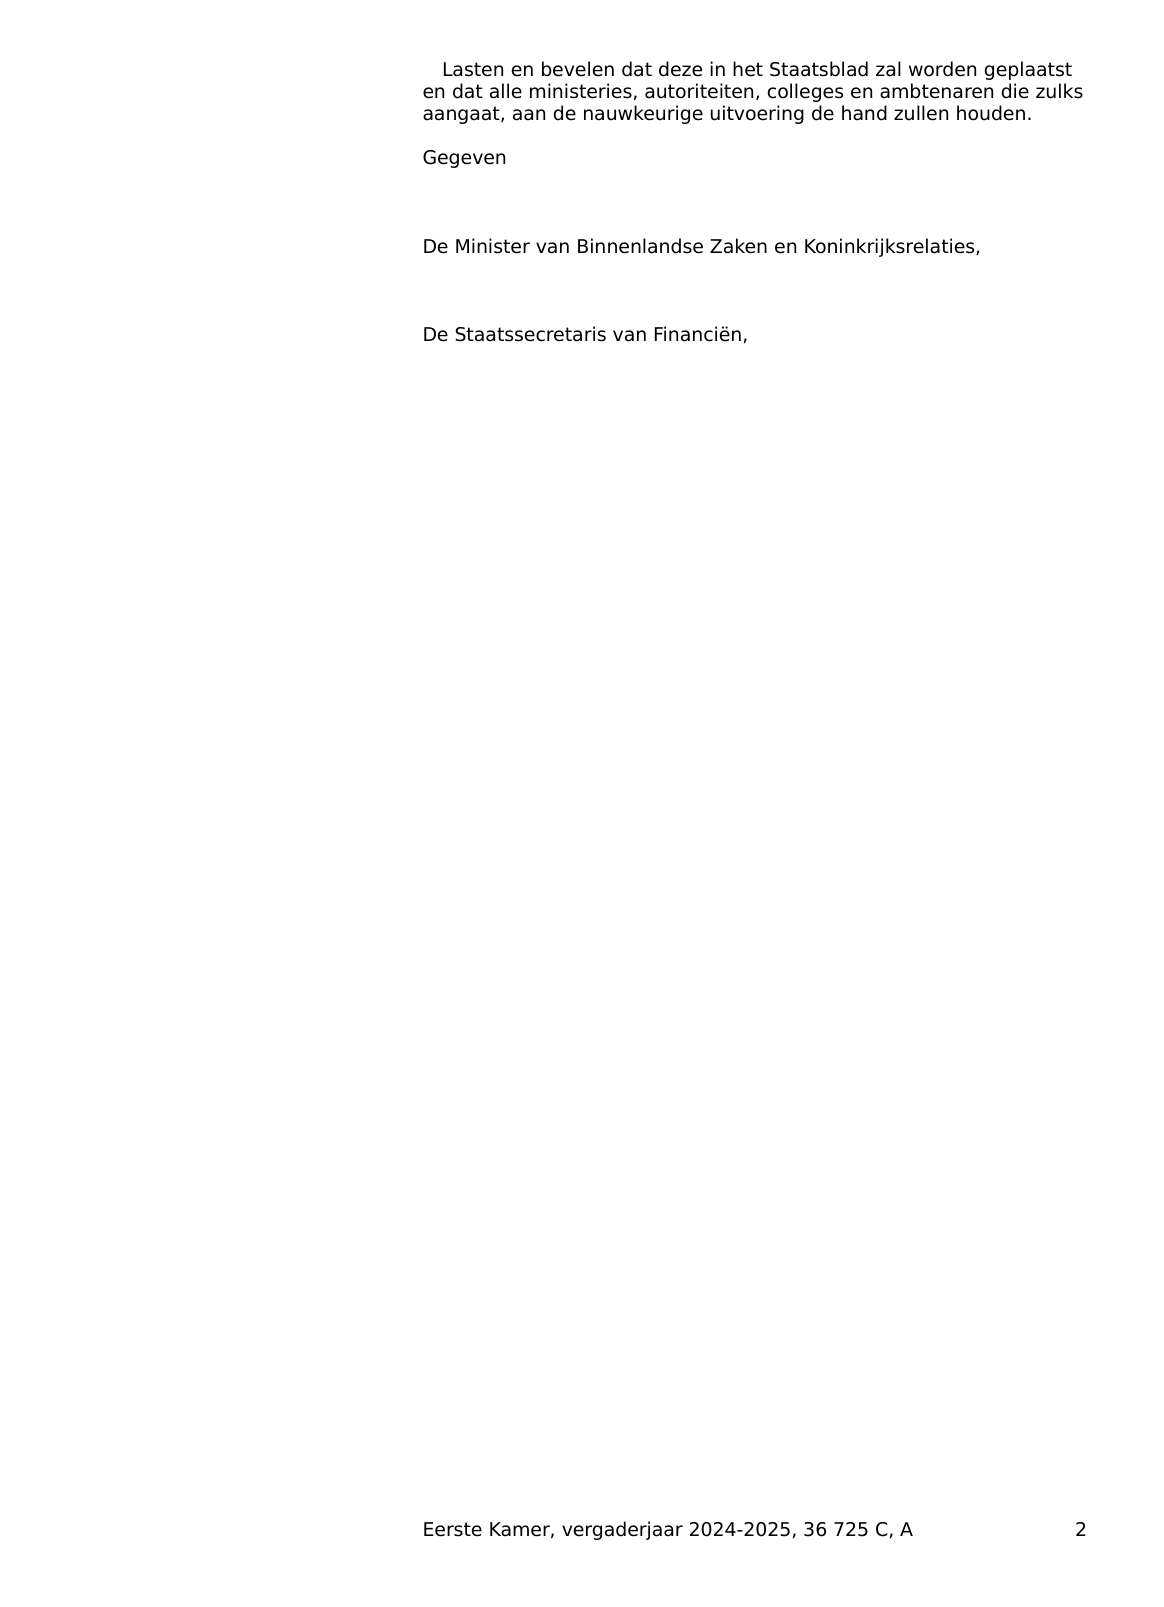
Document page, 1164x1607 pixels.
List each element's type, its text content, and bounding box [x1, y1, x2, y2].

text De Minister van Binnenlandse Zaken en Koninkrijksrelaties, [422, 236, 1087, 258]
text De Staatssecretaris van Financiën, [422, 324, 1087, 346]
text Gegeven [422, 147, 1087, 169]
text Lasten en bevelen dat deze in het Staatsblad zal worden geplaatst en dat alle ministeries, autoriteiten, colleges en ambtenaren die zulks aangaat, aan de nauwkeurige uitvoering de hand zullen houden. [422, 59, 1087, 125]
